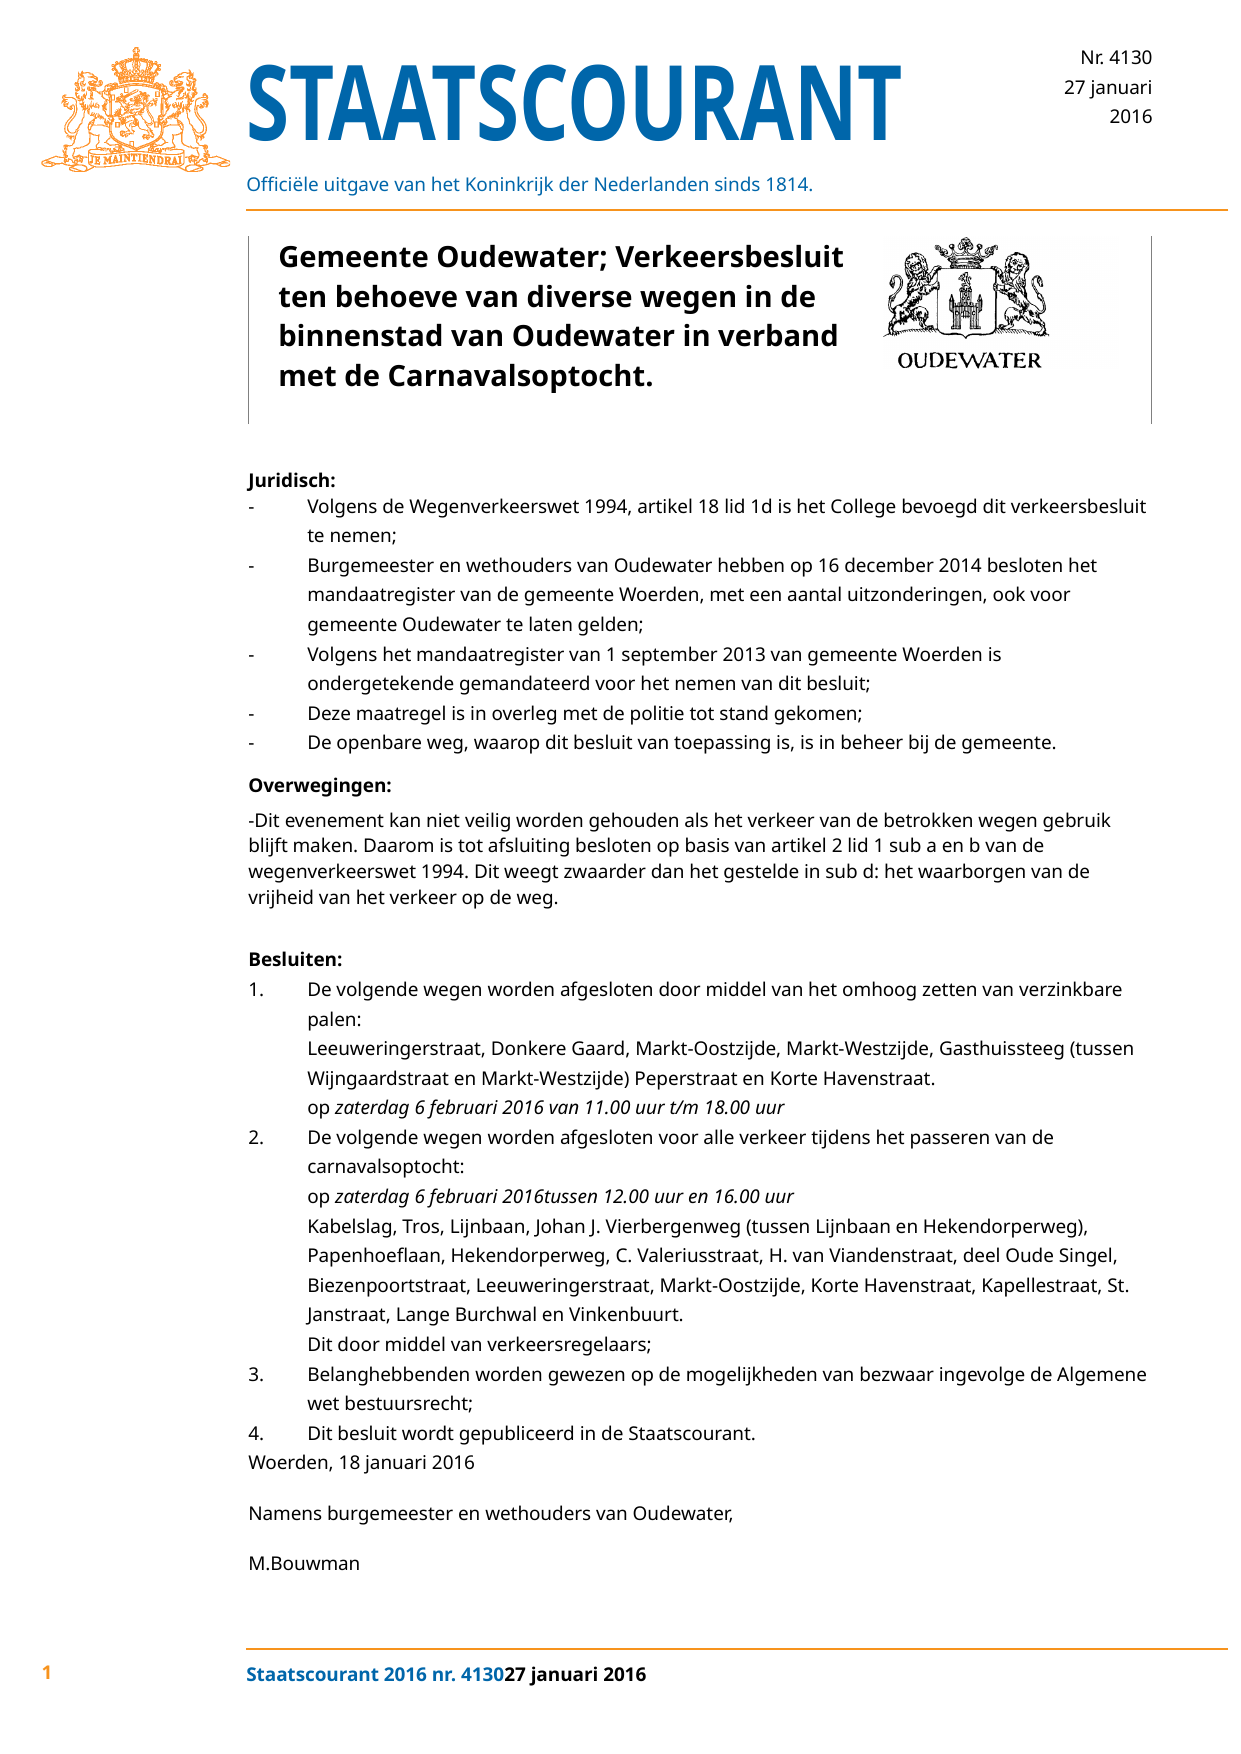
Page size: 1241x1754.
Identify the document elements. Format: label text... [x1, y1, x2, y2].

picture [41, 47, 231, 172]
picture [882, 236, 1119, 369]
list Leeuweringerstraat, Donkere Gaard, Markt-Oostzijde, Markt-Westzijde, Gasthuissteeg (tussen Wijngaardstraat en Markt-Westzijde) Peperstraat en Korte Havenstraat. [248, 1035, 1152, 1091]
list op zaterdag 6 februari 2016 van 11.00 uur t/m 18.00 uur [248, 1094, 1152, 1120]
list Kabelslag, Tros, Lijnbaan, Johan J. Vierbergenweg (tussen Lijnbaan en Hekendorperweg), Papenhoeflaan, Hekendorperweg, C. Valeriusstraat, H. van Viandenstraat, deel Oude Singel, Biezenpoortstraat, Leeuweringerstraat, Markt-Oostzijde, Korte Havenstraat, Kapellestraat, St. Janstraat, Lange Burchwal en Vinkenbuurt. [248, 1213, 1152, 1327]
list Volgens de Wegenverkeerswet 1994, artikel 18 lid 1d is het College bevoegd dit verkeersbesluit te nemen; [248, 493, 1152, 548]
table_header [850, 236, 882, 368]
text Overwegingen: [248, 773, 1152, 798]
list Belanghebbenden worden gewezen op de mogelijkheden van bezwaar ingevolge de Algemene wet bestuursrecht; [248, 1361, 1152, 1416]
text Juridisch: [248, 467, 1152, 493]
list Burgemeester en wethouders van Oudewater hebben op 16 december 2014 besloten het mandaatregister van de gemeente Woerden, met een aantal uitzonderingen, ook voor gemeente Oudewater te laten gelden; [248, 552, 1152, 637]
table_header Gemeente Oudewater; Verkeersbesluit ten behoeve van diverse wegen in de binnenstad van Oudewater in verband met de Carnavalsoptocht. [249, 236, 850, 424]
table_header [850, 369, 1151, 424]
table_header [1119, 236, 1151, 368]
list Dit besluit wordt gepubliceerd in de Staatscourant. [248, 1420, 1152, 1446]
text Woerden, 18 januari 2016 [248, 1449, 1152, 1475]
list De volgende wegen worden afgesloten door middel van het omhoog zetten van verzinkbare palen: [248, 976, 1152, 1032]
text -Dit evenement kan niet veilig worden gehouden als het verkeer van de betrokken wegen gebruik blijft maken. Daarom is tot afsluiting besloten op basis van artikel 2 lid 1 sub a en b van de wegenverkeerswet 1994. Dit weegt zwaarder dan het gestelde in sub d: het waarborgen van de vrijheid van het verkeer op de weg. [248, 807, 1152, 910]
text Besluiten: [248, 947, 1152, 972]
list De volgende wegen worden afgesloten voor alle verkeer tijdens het passeren van de carnavalsoptocht: [248, 1124, 1152, 1179]
list Dit door middel van verkeersregelaars; [248, 1331, 1152, 1357]
text Namens burgemeester en wethouders van Oudewater, [248, 1500, 1152, 1526]
list Volgens het mandaatregister van 1 september 2013 van gemeente Woerden is ondergetekende gemandateerd voor het nemen van dit besluit; [248, 641, 1152, 696]
list op zaterdag 6 februari 2016tussen 12.00 uur en 16.00 uur [248, 1183, 1152, 1209]
text M.Bouwman [248, 1550, 1152, 1576]
list De openbare weg, waarop dit besluit van toepassing is, is in beheer bij de gemeente. [248, 729, 1152, 755]
list Deze maatregel is in overleg met de politie tot stand gekomen; [248, 700, 1152, 726]
